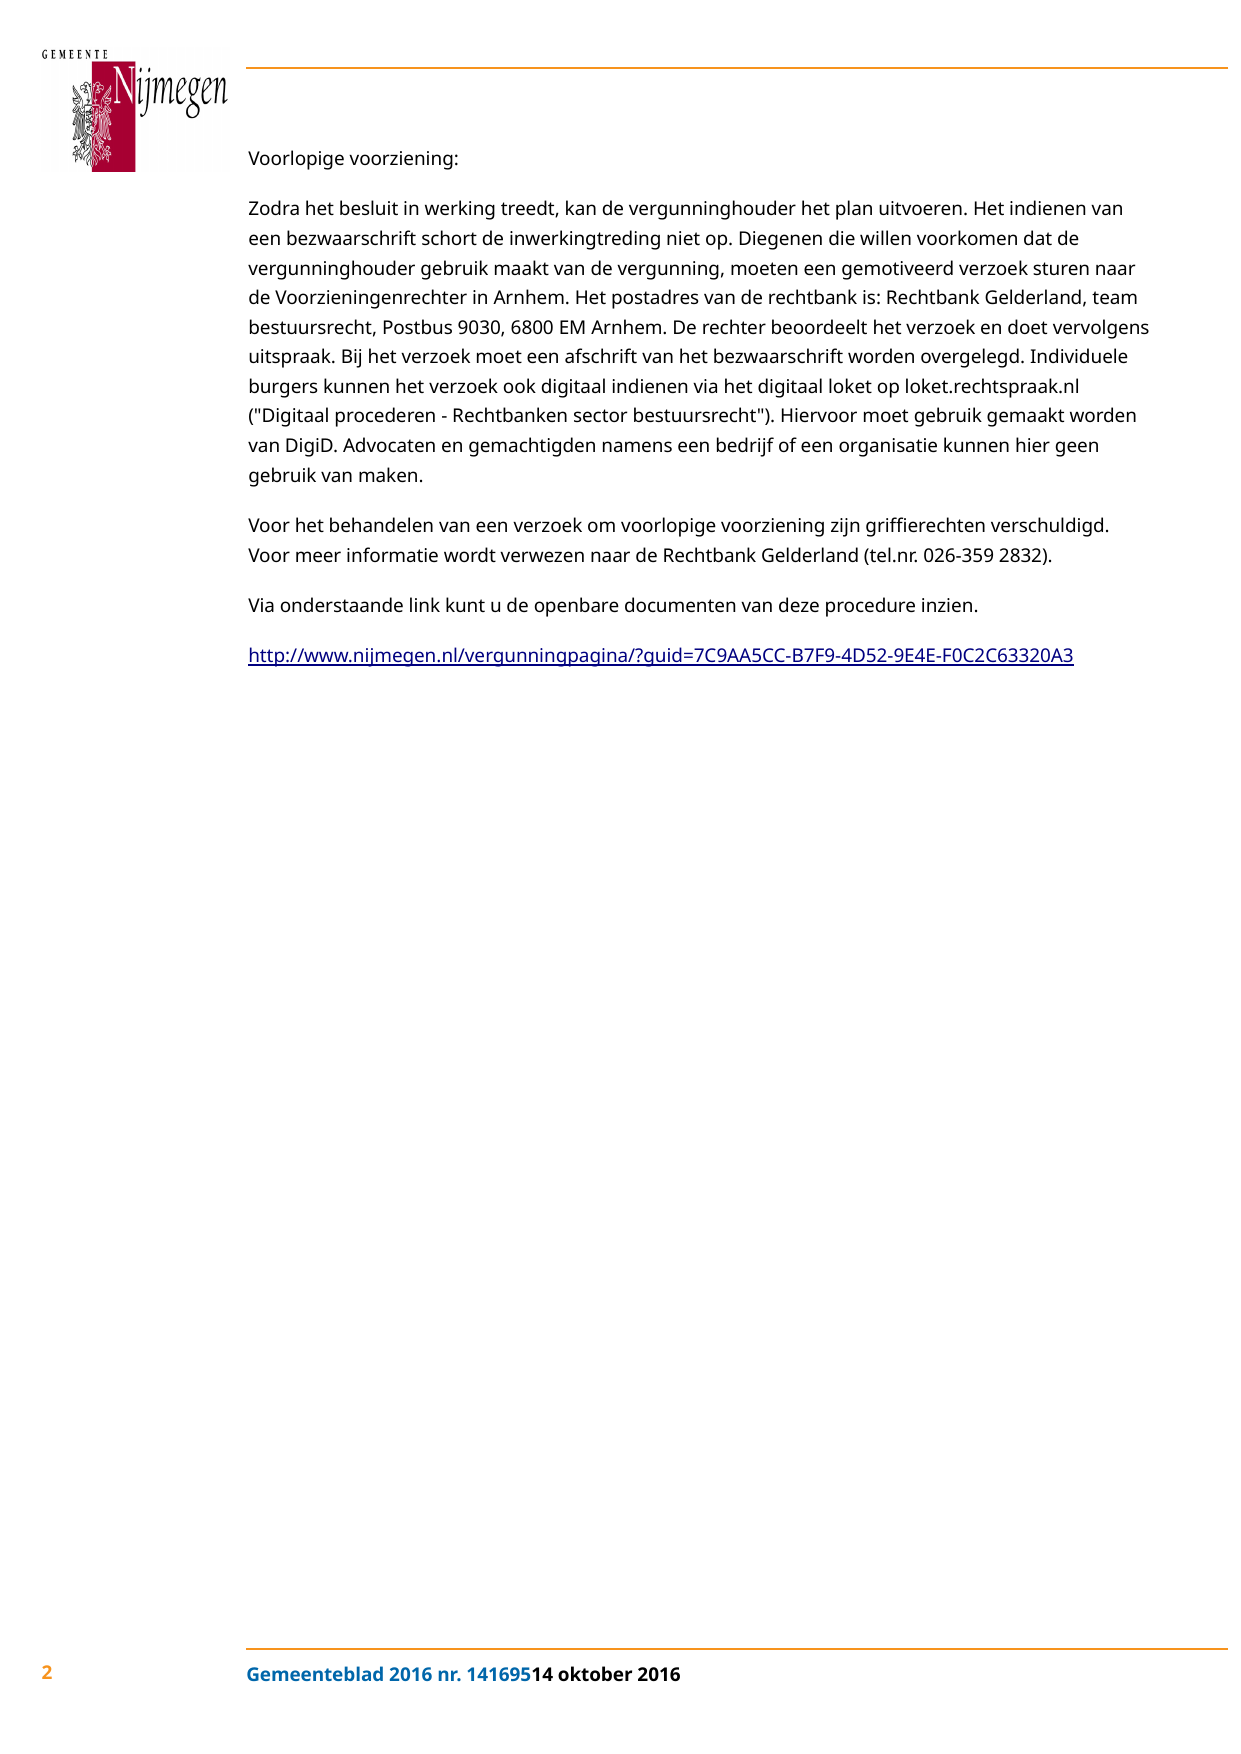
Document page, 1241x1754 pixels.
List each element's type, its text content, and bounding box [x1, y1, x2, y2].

text Voor het behandelen van een verzoek om voorlopige voorziening zijn griffierechten verschuldigd. Voor meer informatie wordt verwezen naar de Rechtbank Gelderland (tel.nr. 026-359 2832). [248, 512, 1152, 568]
picture [41, 47, 231, 172]
text Zodra het besluit in werking treedt, kan de vergunninghouder het plan uitvoeren. Het indienen van een bezwaarschrift schort de inwerkingtreding niet op. Diegenen die willen voorkomen dat de vergunninghouder gebruik maakt van de vergunning, moeten een gemotiveerd verzoek sturen naar de Voorzieningenrechter in Arnhem. Het postadres van de rechtbank is: Rechtbank Gelderland, team bestuursrecht, Postbus 9030, 6800 EM Arnhem. De rechter beoordeelt het verzoek en doet vervolgens uitspraak. Bij het verzoek moet een afschrift van het bezwaarschrift worden overgelegd. Individuele burgers kunnen het verzoek ook digitaal indienen via het digitaal loket op loket.rechtspraak.nl ("Digitaal procederen - Rechtbanken sector bestuursrecht"). Hiervoor moet gebruik gemaakt worden van DigiD. Advocaten en gemachtigden namens een bedrijf of een organisatie kunnen hier geen gebruik van maken. [248, 196, 1152, 488]
text Voorlopige voorziening: [248, 145, 1152, 171]
text http://www.nijmegen.nl/vergunningpagina/?guid=7C9AA5CC-B7F9-4D52-9E4E-F0C2C63320A3 [248, 643, 1152, 668]
text Via onderstaande link kunt u de openbare documenten van deze procedure inzien. [248, 592, 1152, 618]
